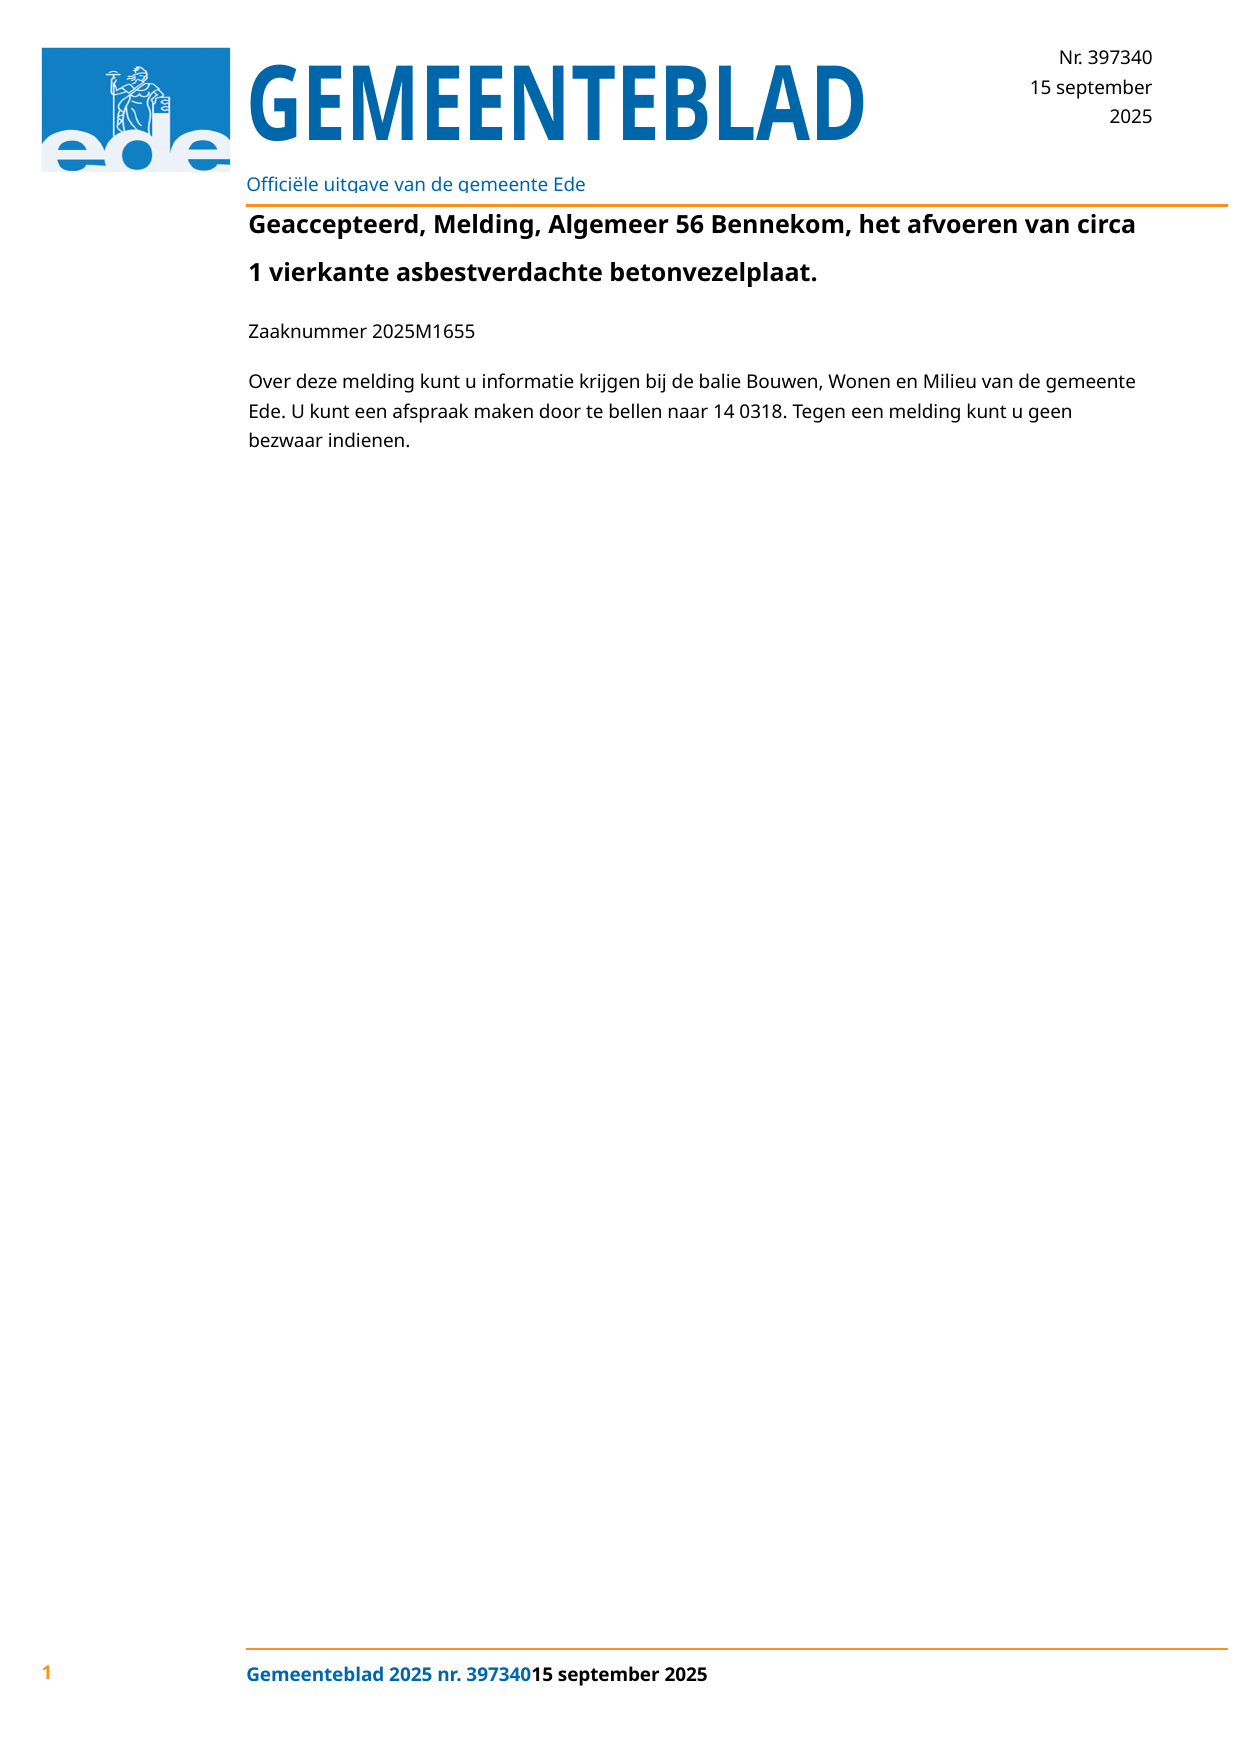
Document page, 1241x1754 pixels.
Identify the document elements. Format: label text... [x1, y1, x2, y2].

text Geaccepteerd, Melding, Algemeer 56 Bennekom, het afvoeren van circa 1 vierkante asbestverdachte betonvezelplaat. [248, 207, 1152, 288]
text Zaaknummer 2025M1655 [248, 318, 1152, 344]
picture [41, 47, 231, 172]
text Over deze melding kunt u informatie krijgen bij de balie Bouwen, Wonen en Milieu van de gemeente Ede. U kunt een afspraak maken door te bellen naar 14 0318. Tegen een melding kunt u geen bezwaar indienen. [248, 368, 1152, 453]
